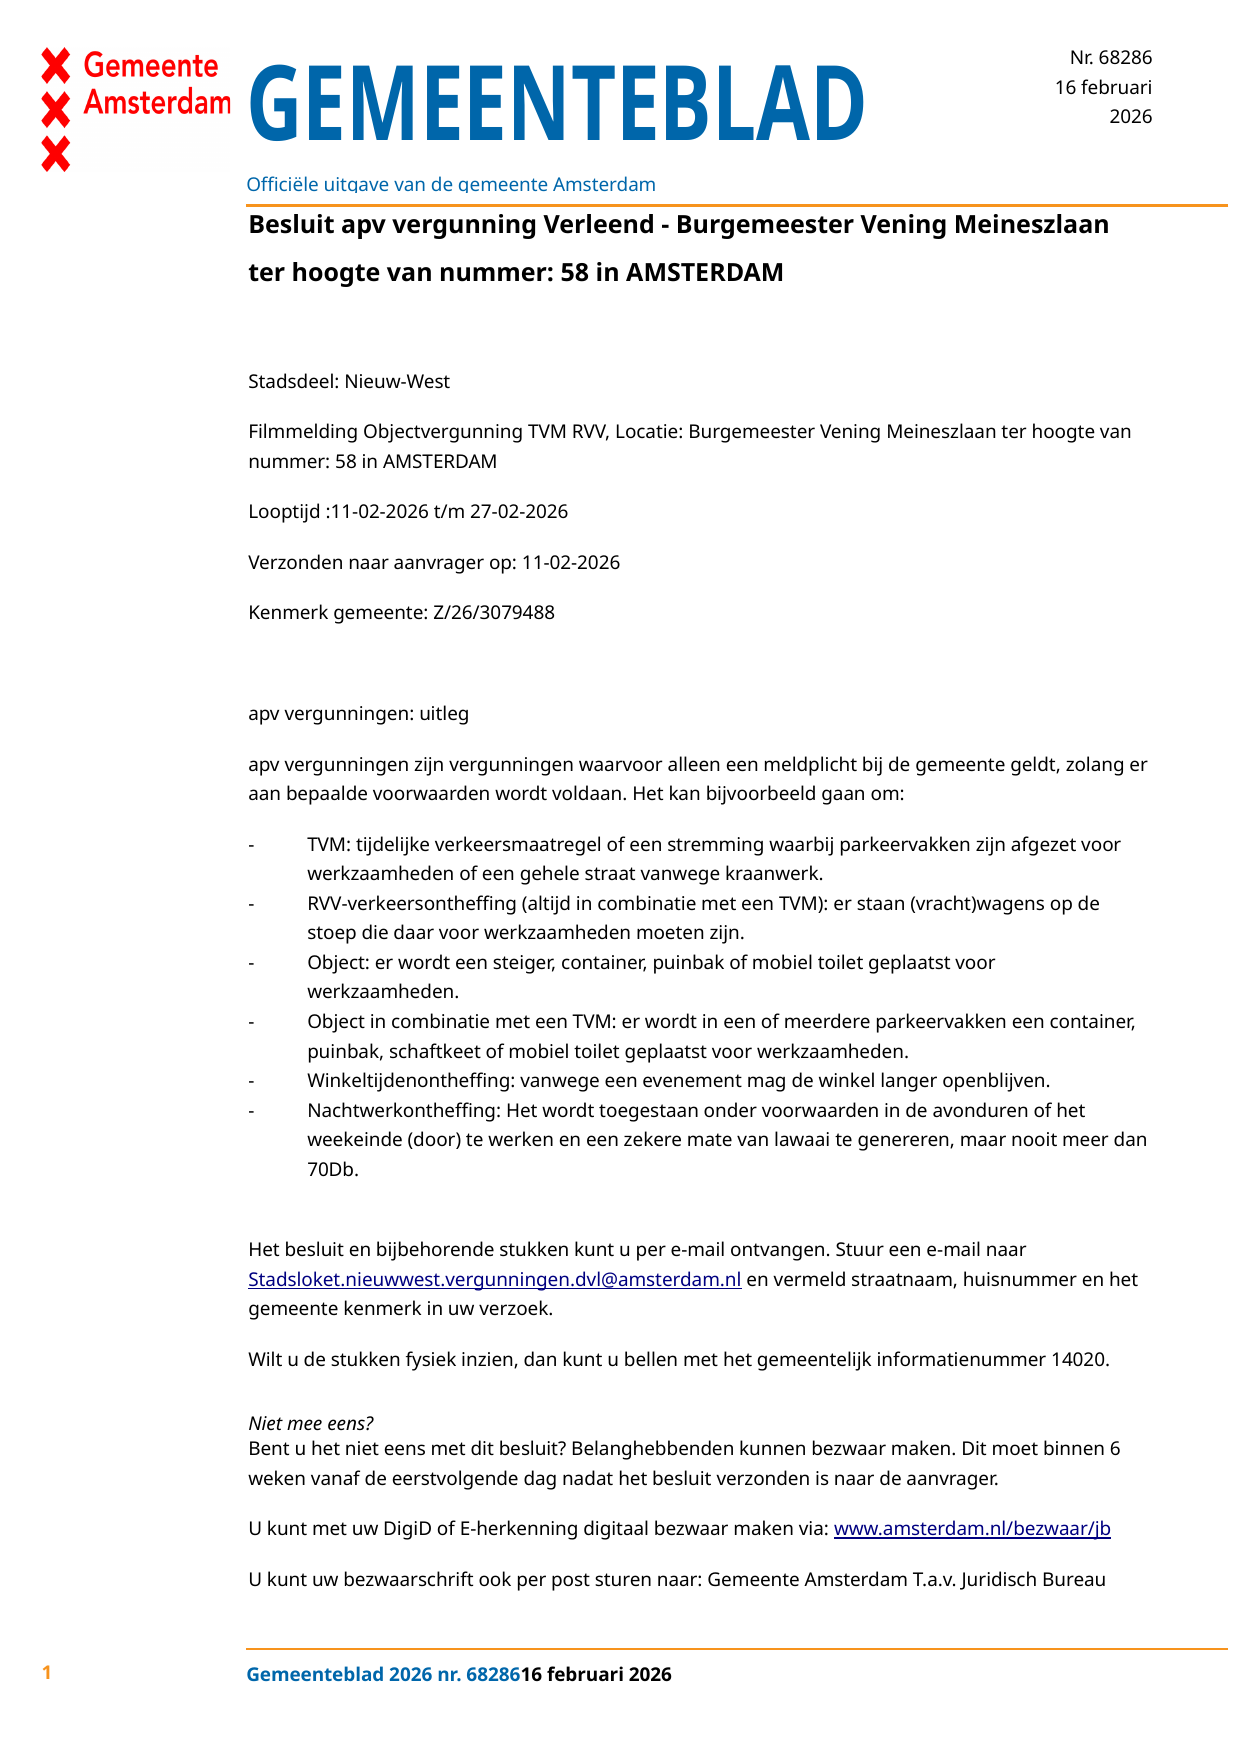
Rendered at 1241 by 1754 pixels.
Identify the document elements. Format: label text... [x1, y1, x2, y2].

text Verzonden naar aanvrager op: 11-02-2026 [248, 549, 1152, 575]
text apv vergunningen zijn vergunningen waarvoor alleen een meldplicht bij de gemeente geldt, zolang er aan bepaalde voorwaarden wordt voldaan. Het kan bijvoorbeeld gaan om: [248, 751, 1152, 806]
text Bent u het niet eens met dit besluit? Belanghebbenden kunnen bezwaar maken. Dit moet binnen 6 weken vanaf de eerstvolgende dag nadat het besluit verzonden is naar de aanvrager. [248, 1436, 1152, 1491]
text Besluit apv vergunning Verleend - Burgemeester Vening Meineszlaan ter hoogte van nummer: 58 in AMSTERDAM [248, 207, 1152, 288]
text Looptijd :11-02-2026 t/m 27-02-2026 [248, 499, 1152, 524]
list Object: er wordt een steiger, container, puinbak of mobiel toilet geplaatst voor werkzaamheden. [248, 949, 1152, 1004]
picture [41, 47, 231, 172]
list Winkeltijdenontheffing: vanwege een evenement mag de winkel langer openblijven. [248, 1067, 1152, 1093]
text U kunt met uw DigiD of E-herkenning digitaal bezwaar maken via: www.amsterdam.nl/bezwaar/jb [248, 1516, 1152, 1541]
text apv vergunningen: uitleg [248, 700, 1152, 726]
list Nachtwerkontheffing: Het wordt toegestaan onder voorwaarden in de avonduren of het weekeinde (door) te werken en een zekere mate van lawaai te genereren, maar nooit meer dan 70Db. [248, 1097, 1152, 1182]
list RVV-verkeersontheffing (altijd in combinatie met een TVM): er staan (vracht)wagens op de stoep die daar voor werkzaamheden moeten zijn. [248, 890, 1152, 945]
text Kenmerk gemeente: Z/26/3079488 [248, 599, 1152, 625]
list TVM: tijdelijke verkeersmaatregel of een stremming waarbij parkeervakken zijn afgezet voor werkzaamheden of een gehele straat vanwege kraanwerk. [248, 831, 1152, 886]
text U kunt uw bezwaarschrift ook per post sturen naar: Gemeente Amsterdam T.a.v. Juridisch Bureau [248, 1566, 1152, 1592]
text Niet mee eens? [248, 1410, 1152, 1436]
text Stadsdeel: Nieuw-West [248, 368, 1152, 394]
text Wilt u de stukken fysiek inzien, dan kunt u bellen met het gemeentelijk informatienummer 14020. [248, 1346, 1152, 1372]
text Het besluit en bijbehorende stukken kunt u per e-mail ontvangen. Stuur een e-mail naar Stadsloket.nieuwwest.vergunningen.dvl@amsterdam.nl en vermeld straatnaam, huisnummer en het gemeente kenmerk in uw verzoek. [248, 1236, 1152, 1321]
list Object in combinatie met een TVM: er wordt in een of meerdere parkeervakken een container, puinbak, schaftkeet of mobiel toilet geplaatst voor werkzaamheden. [248, 1008, 1152, 1064]
text Filmmelding Objectvergunning TVM RVV, Locatie: Burgemeester Vening Meineszlaan ter hoogte van nummer: 58 in AMSTERDAM [248, 419, 1152, 474]
